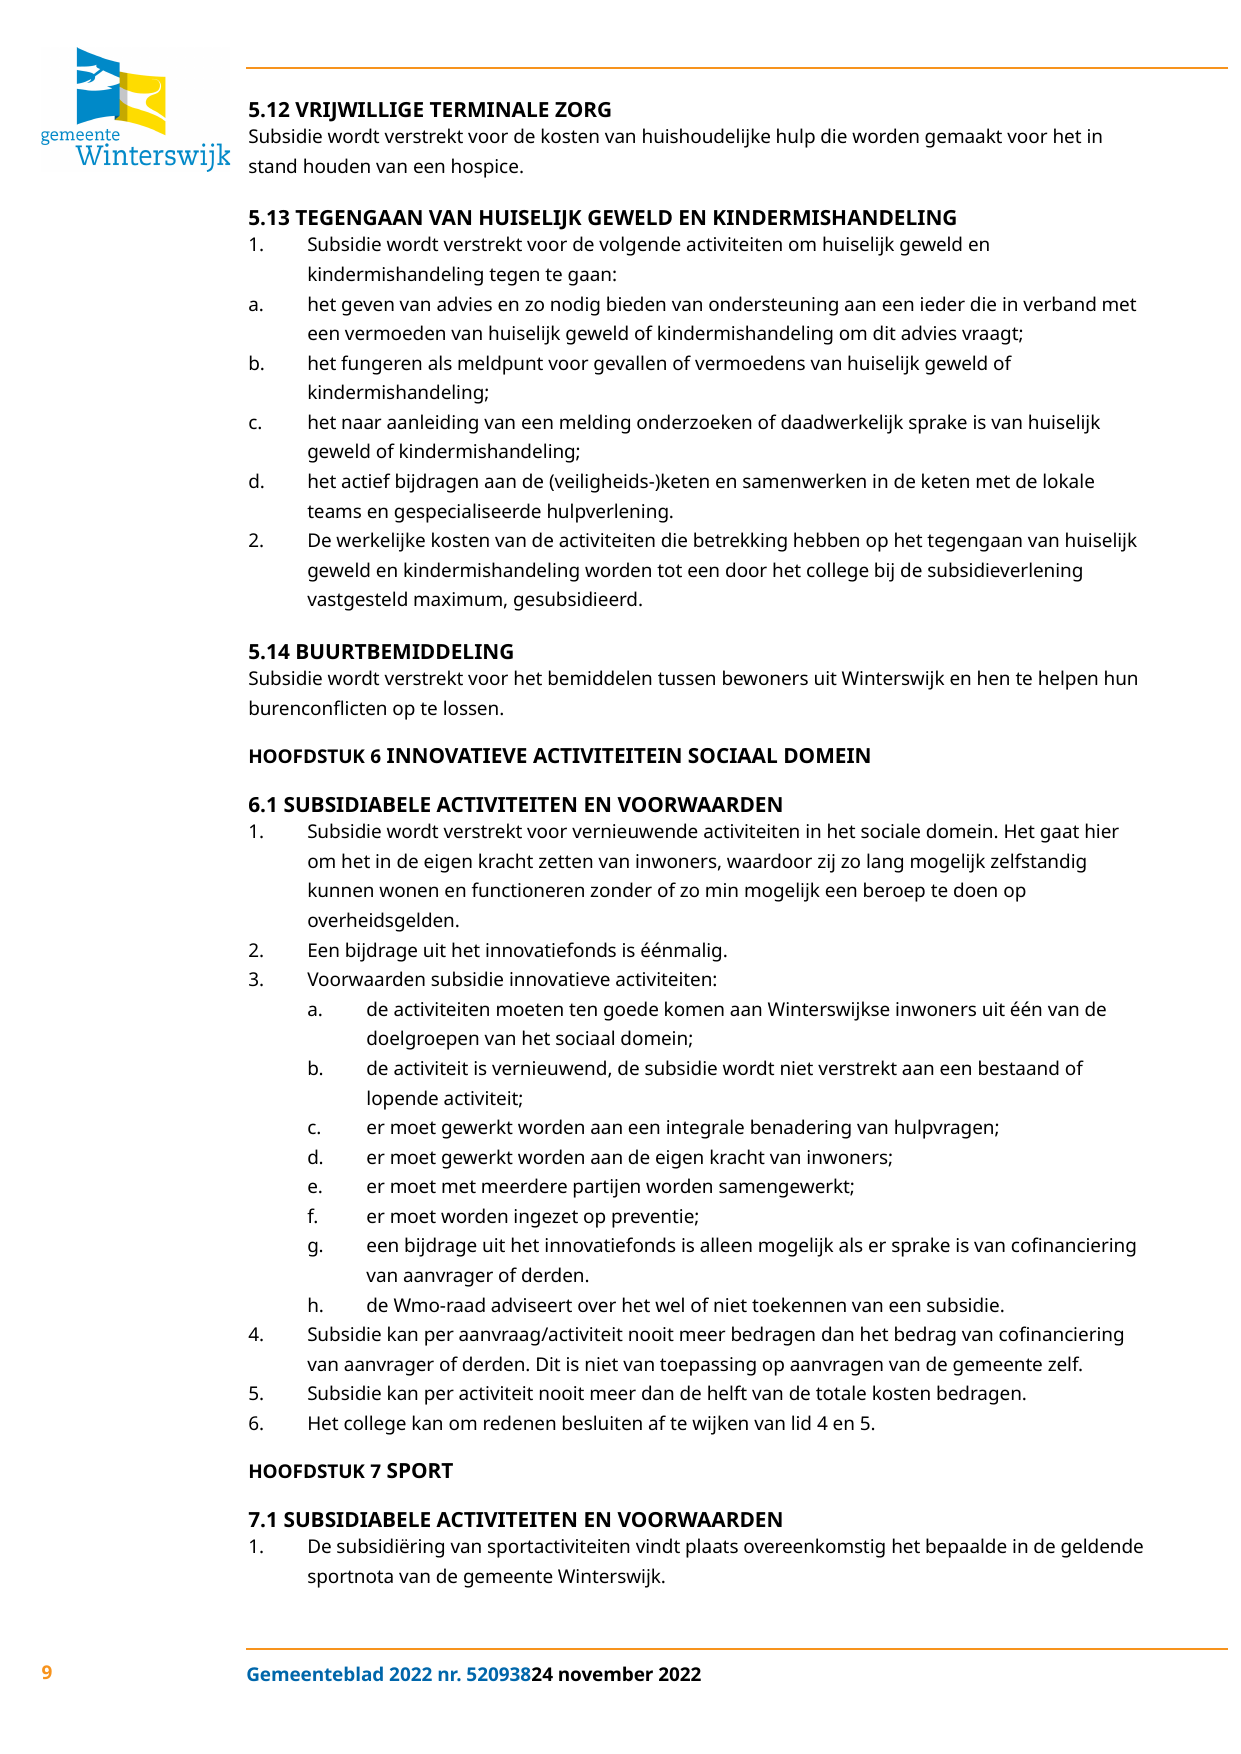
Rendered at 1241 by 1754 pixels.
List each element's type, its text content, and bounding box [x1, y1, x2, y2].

list Subsidie wordt verstrekt voor vernieuwende activiteiten in het sociale domein. Het gaat hier om het in de eigen kracht zetten van inwoners, waardoor zij zo lang mogelijk zelfstandig kunnen wonen en functioneren zonder of zo min mogelijk een beroep te doen op overheidsgelden. [248, 818, 1152, 933]
list De werkelijke kosten van de activiteiten die betrekking hebben op het tegengaan van huiselijk geweld en kindermishandeling worden tot een door het college bij de subsidieverlening vastgesteld maximum, gesubsidieerd. [248, 527, 1152, 612]
list Subsidie wordt verstrekt voor de volgende activiteiten om huiselijk geweld en kindermishandeling tegen te gaan: [248, 232, 1152, 287]
list er moet met meerdere partijen worden samengewerkt; [307, 1173, 1152, 1199]
list een bijdrage uit het innovatiefonds is alleen mogelijk als er sprake is van cofinanciering van aanvrager of derden. [307, 1233, 1152, 1288]
text Subsidie wordt verstrekt voor de kosten van huishoudelijke hulp die worden gemaakt voor het in stand houden van een hospice. [248, 123, 1152, 178]
list de Wmo-raad adviseert over het wel of niet toekennen van een subsidie. [307, 1292, 1152, 1317]
text 5.14 BUURTBEMIDDELING [248, 637, 1152, 666]
list er moet worden ingezet op preventie; [307, 1203, 1152, 1229]
list Voorwaarden subsidie innovatieve activiteiten: [248, 966, 1152, 992]
list de activiteiten moeten ten goede komen aan Winterswijkse inwoners uit één van de doelgroepen van het sociaal domein; [307, 996, 1152, 1051]
list Subsidie kan per activiteit nooit meer dan de helft van de totale kosten bedragen. [248, 1381, 1152, 1406]
list er moet gewerkt worden aan een integrale benadering van hulpvragen; [307, 1114, 1152, 1140]
picture [41, 47, 231, 172]
list Het college kan om redenen besluiten af te wijken van lid 4 en 5. [248, 1410, 1152, 1436]
text 6.1 SUBSIDIABELE ACTIVITEITEN EN VOORWAARDEN [248, 790, 1152, 818]
text 7.1 SUBSIDIABELE ACTIVITEITEN EN VOORWAARDEN [248, 1505, 1152, 1533]
text Subsidie wordt verstrekt voor het bemiddelen tussen bewoners uit Winterswijk en hen te helpen hun burenconflicten op te lossen. [248, 666, 1152, 721]
text HOOFDSTUK 6 INNOVATIEVE ACTIVITEITEIN SOCIAAL DOMEIN [248, 741, 1152, 769]
list het actief bijdragen aan de (veiligheids-)keten en samenwerken in de keten met de lokale teams en gespecialiseerde hulpverlening. [248, 468, 1152, 524]
list de activiteit is vernieuwend, de subsidie wordt niet verstrekt aan een bestaand of lopende activiteit; [307, 1055, 1152, 1110]
list er moet gewerkt worden aan de eigen kracht van inwoners; [307, 1144, 1152, 1169]
list het geven van advies en zo nodig bieden van ondersteuning aan een ieder die in verband met een vermoeden van huiselijk geweld of kindermishandeling om dit advies vraagt; [248, 291, 1152, 346]
text HOOFDSTUK 7 SPORT [248, 1456, 1152, 1484]
list het naar aanleiding van een melding onderzoeken of daadwerkelijk sprake is van huiselijk geweld of kindermishandeling; [248, 409, 1152, 464]
list Subsidie kan per aanvraag/activiteit nooit meer bedragen dan het bedrag van cofinanciering van aanvrager of derden. Dit is niet van toepassing op aanvragen van de gemeente zelf. [248, 1321, 1152, 1377]
picture [225, 153, 231, 162]
list De subsidiëring van sportactiviteiten vindt plaats overeenkomstig het bepaalde in de geldende sportnota van de gemeente Winterswijk. [248, 1533, 1152, 1589]
text 5.13 TEGENGAAN VAN HUISELIJK GEWELD EN KINDERMISHANDELING [248, 203, 1152, 232]
list het fungeren als meldpunt voor gevallen of vermoedens van huiselijk geweld of kindermishandeling; [248, 350, 1152, 405]
list Een bijdrage uit het innovatiefonds is éénmalig. [248, 937, 1152, 962]
text 5.12 VRIJWILLIGE TERMINALE ZORG [248, 95, 1152, 123]
